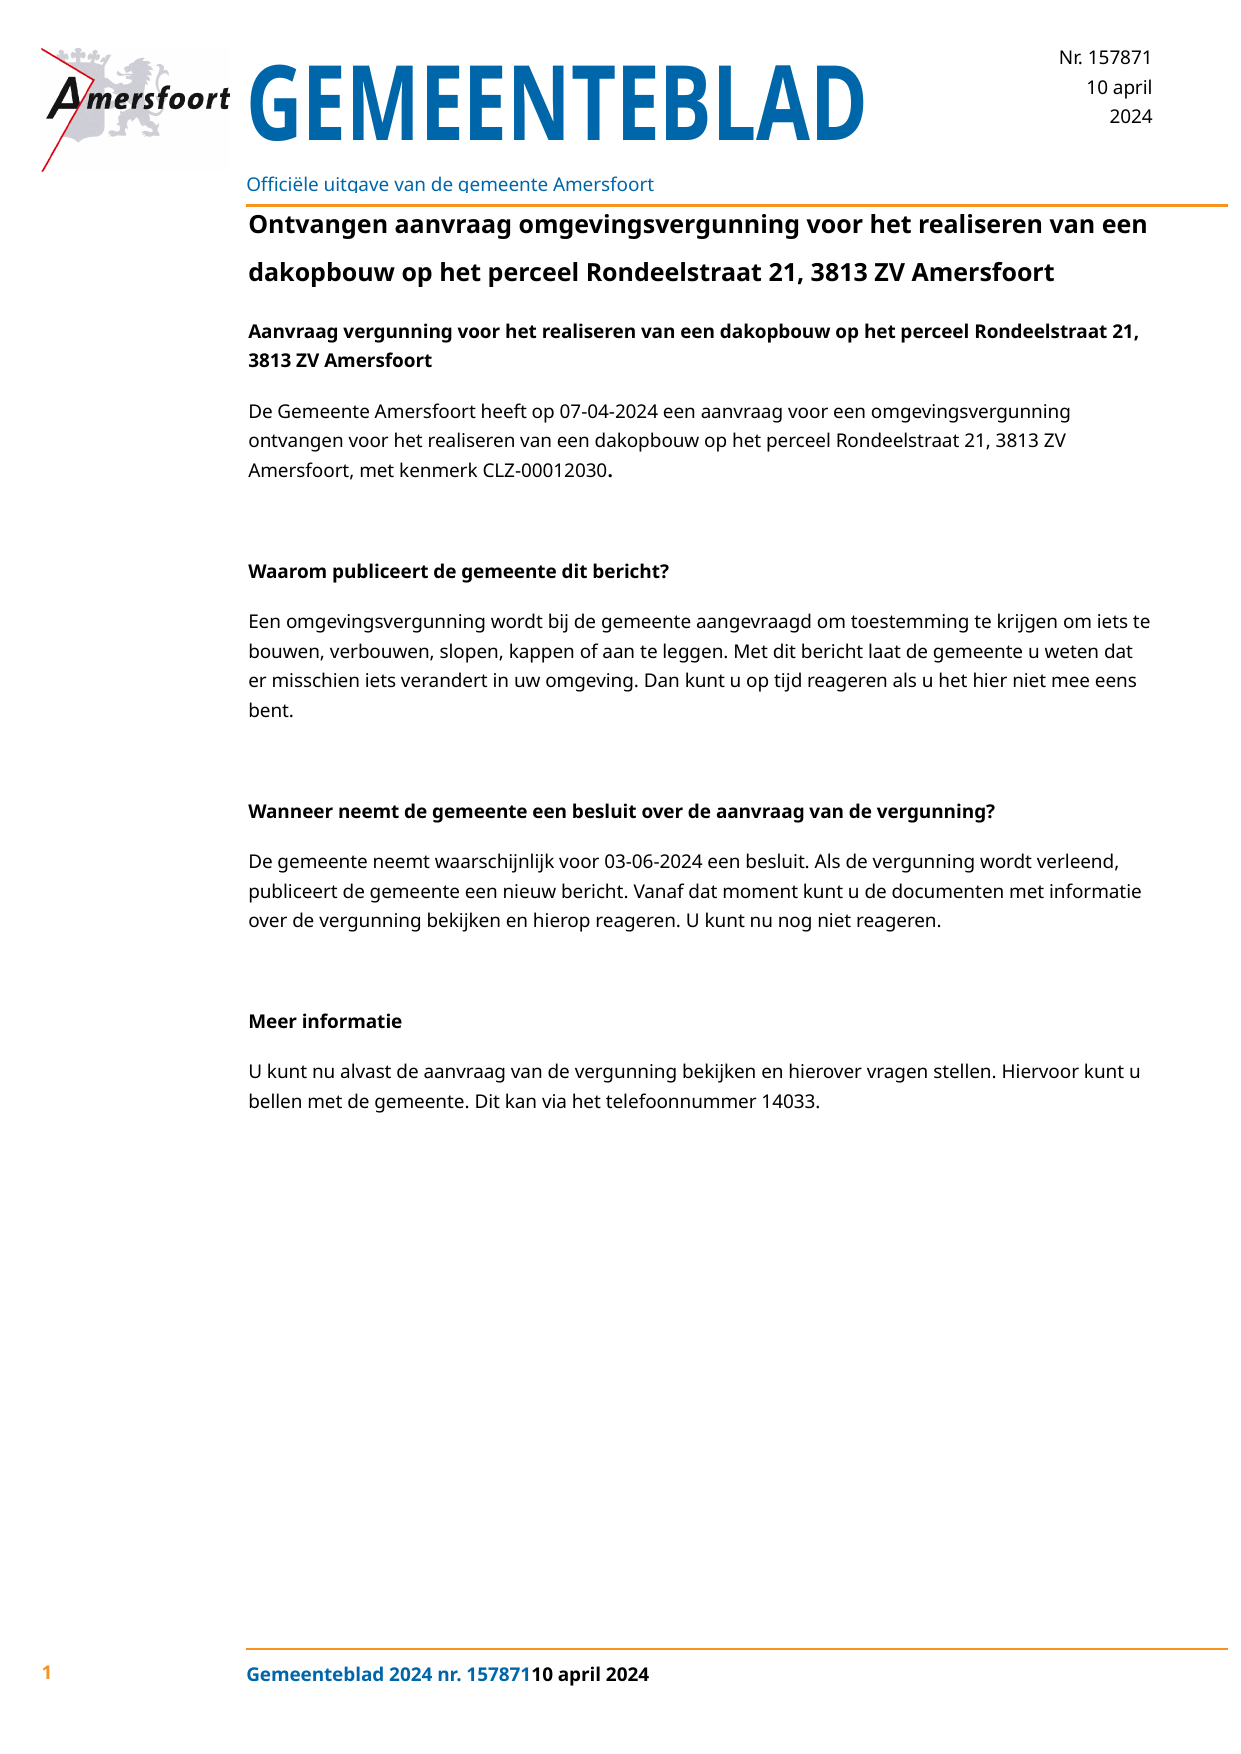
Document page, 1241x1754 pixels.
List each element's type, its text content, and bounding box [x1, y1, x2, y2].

text De gemeente neemt waarschijnlijk voor 03-06-2024 een besluit. Als de vergunning wordt verleend, publiceert de gemeente een nieuw bericht. Vanaf dat moment kunt u de documenten met informatie over de vergunning bekijken en hierop reageren. U kunt nu nog niet reageren. [248, 848, 1152, 933]
text Waarom publiceert de gemeente dit bericht? [248, 558, 1152, 584]
picture [41, 47, 231, 172]
text De Gemeente Amersfoort heeft op 07-04-2024 een aanvraag voor een omgevingsvergunning ontvangen voor het realiseren van een dakopbouw op het perceel Rondeelstraat 21, 3813 ZV Amersfoort, met kenmerk CLZ-00012030. [248, 398, 1152, 483]
text Wanneer neemt de gemeente een besluit over de aanvraag van de vergunning? [248, 798, 1152, 824]
text Meer informatie [248, 1008, 1152, 1034]
text Een omgevingsvergunning wordt bij de gemeente aangevraagd om toestemming te krijgen om iets te bouwen, verbouwen, slopen, kappen of aan te leggen. Met dit bericht laat de gemeente u weten dat er misschien iets verandert in uw omgeving. Dan kunt u op tijd reageren als u het hier niet mee eens bent. [248, 608, 1152, 723]
text Ontvangen aanvraag omgevingsvergunning voor het realiseren van een dakopbouw op het perceel Rondeelstraat 21, 3813 ZV Amersfoort [248, 207, 1152, 288]
text Aanvraag vergunning voor het realiseren van een dakopbouw op het perceel Rondeelstraat 21, 3813 ZV Amersfoort [248, 318, 1152, 373]
text U kunt nu alvast de aanvraag van de vergunning bekijken en hierover vragen stellen. Hiervoor kunt u bellen met de gemeente. Dit kan via het telefoonnummer 14033. [248, 1059, 1152, 1114]
